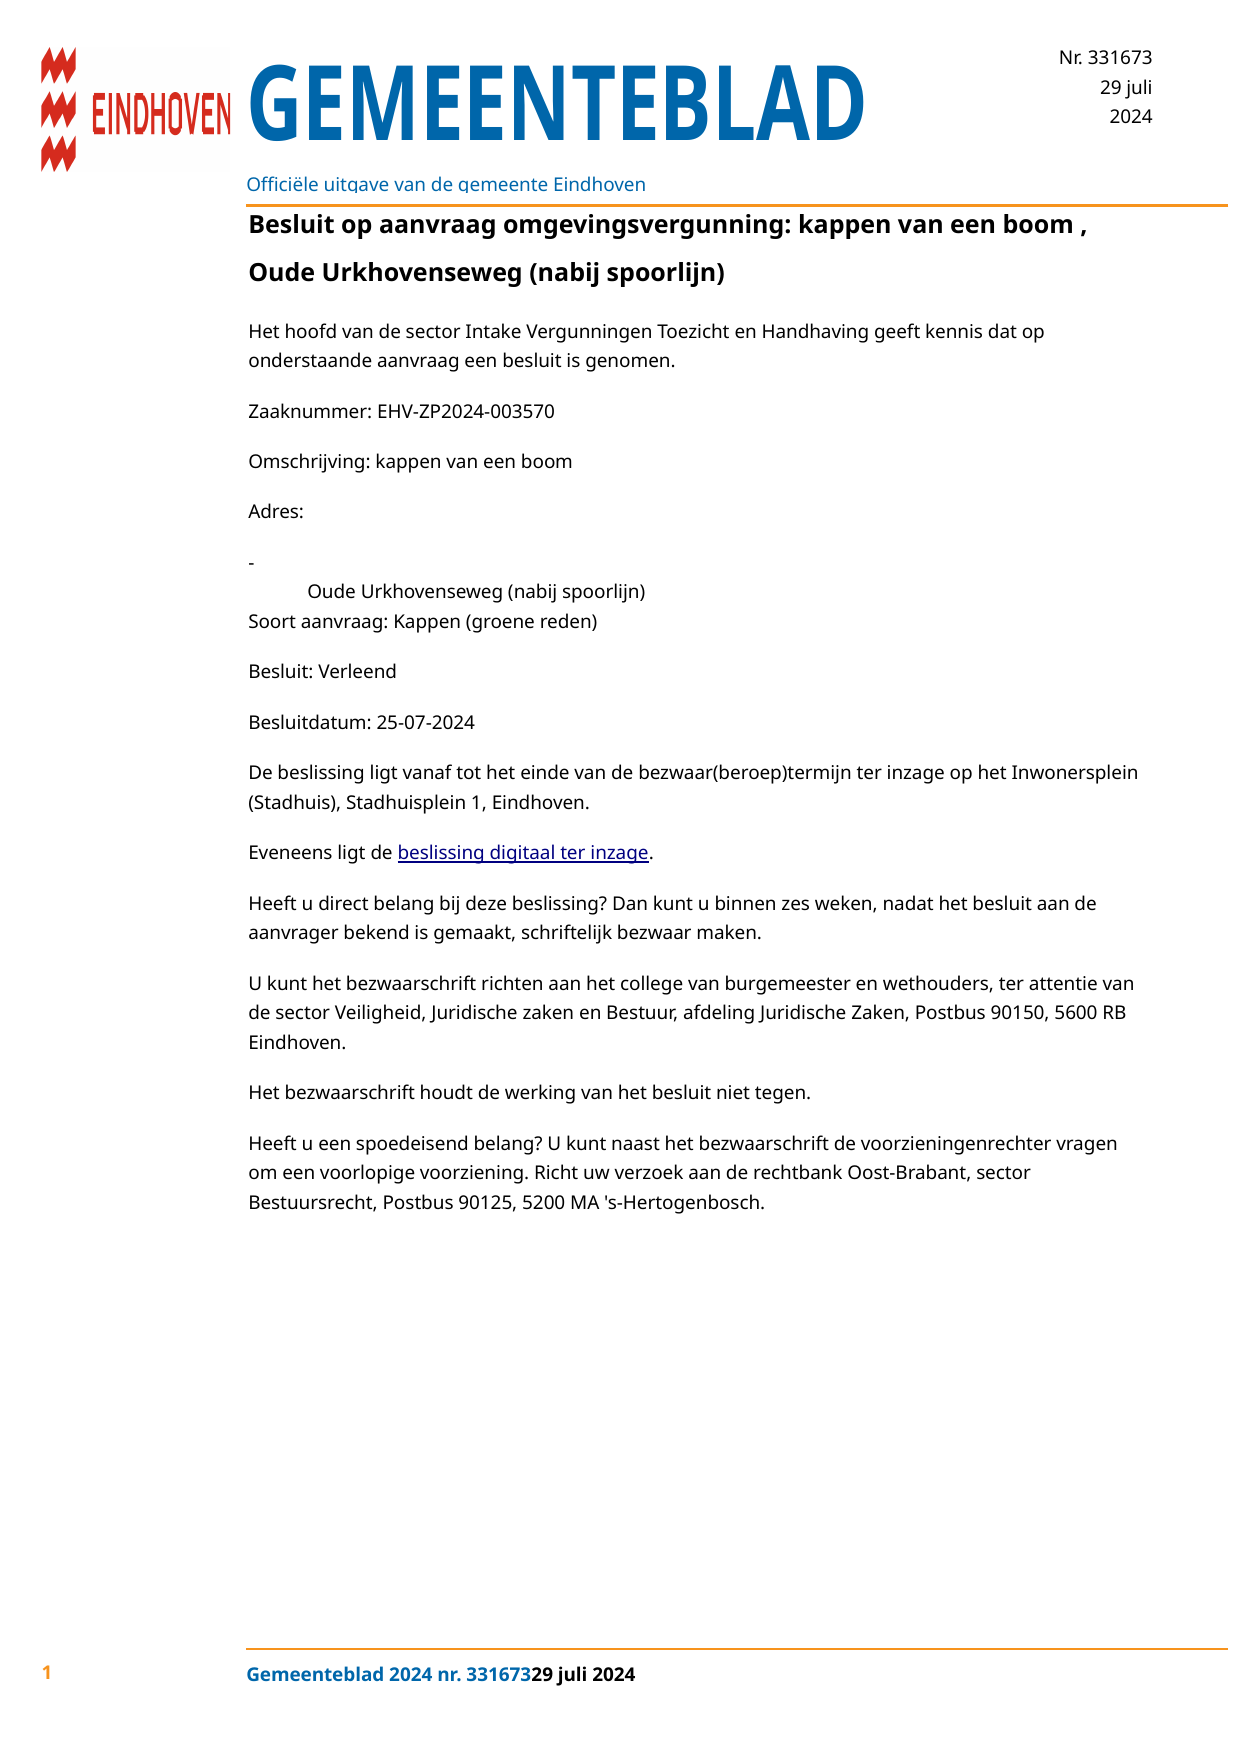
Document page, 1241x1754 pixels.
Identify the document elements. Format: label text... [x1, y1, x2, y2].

text Heeft u een spoedeisend belang? U kunt naast het bezwaarschrift de voorzieningenrechter vragen om een voorlopige voorziening. Richt uw verzoek aan de rechtbank Oost-Brabant, sector Bestuursrecht, Postbus 90125, 5200 MA 's-Hertogenbosch. [248, 1130, 1152, 1215]
text Adres: [248, 499, 1152, 524]
list Oude Urkhovenseweg (nabij spoorlijn) [248, 579, 1152, 604]
text Eveneens ligt de beslissing digitaal ter inzage. [248, 839, 1152, 865]
text Besluit op aanvraag omgevingsvergunning: kappen van een boom , Oude Urkhovenseweg (nabij spoorlijn) [248, 207, 1152, 288]
text Besluit: Verleend [248, 659, 1152, 684]
text U kunt het bezwaarschrift richten aan het college van burgemeester en wethouders, ter attentie van de sector Veiligheid, Juridische zaken en Bestuur, afdeling Juridische Zaken, Postbus 90150, 5600 RB Eindhoven. [248, 970, 1152, 1055]
text Soort aanvraag: Kappen (groene reden) [248, 608, 1152, 634]
text Het hoofd van de sector Intake Vergunningen Toezicht en Handhaving geeft kennis dat op onderstaande aanvraag een besluit is genomen. [248, 318, 1152, 373]
picture [41, 47, 231, 172]
text De beslissing ligt vanaf tot het einde van de bezwaar(beroep)termijn ter inzage op het Inwonersplein (Stadhuis), Stadhuisplein 1, Eindhoven. [248, 759, 1152, 815]
text Besluitdatum: 25-07-2024 [248, 709, 1152, 735]
text Het bezwaarschrift houdt de werking van het besluit niet tegen. [248, 1079, 1152, 1105]
text Zaaknummer: EHV-ZP2024-003570 [248, 398, 1152, 424]
text Omschrijving: kappen van een boom [248, 448, 1152, 474]
text Heeft u direct belang bij deze beslissing? Dan kunt u binnen zes weken, nadat het besluit aan de aanvrager bekend is gemaakt, schriftelijk bezwaar maken. [248, 890, 1152, 945]
